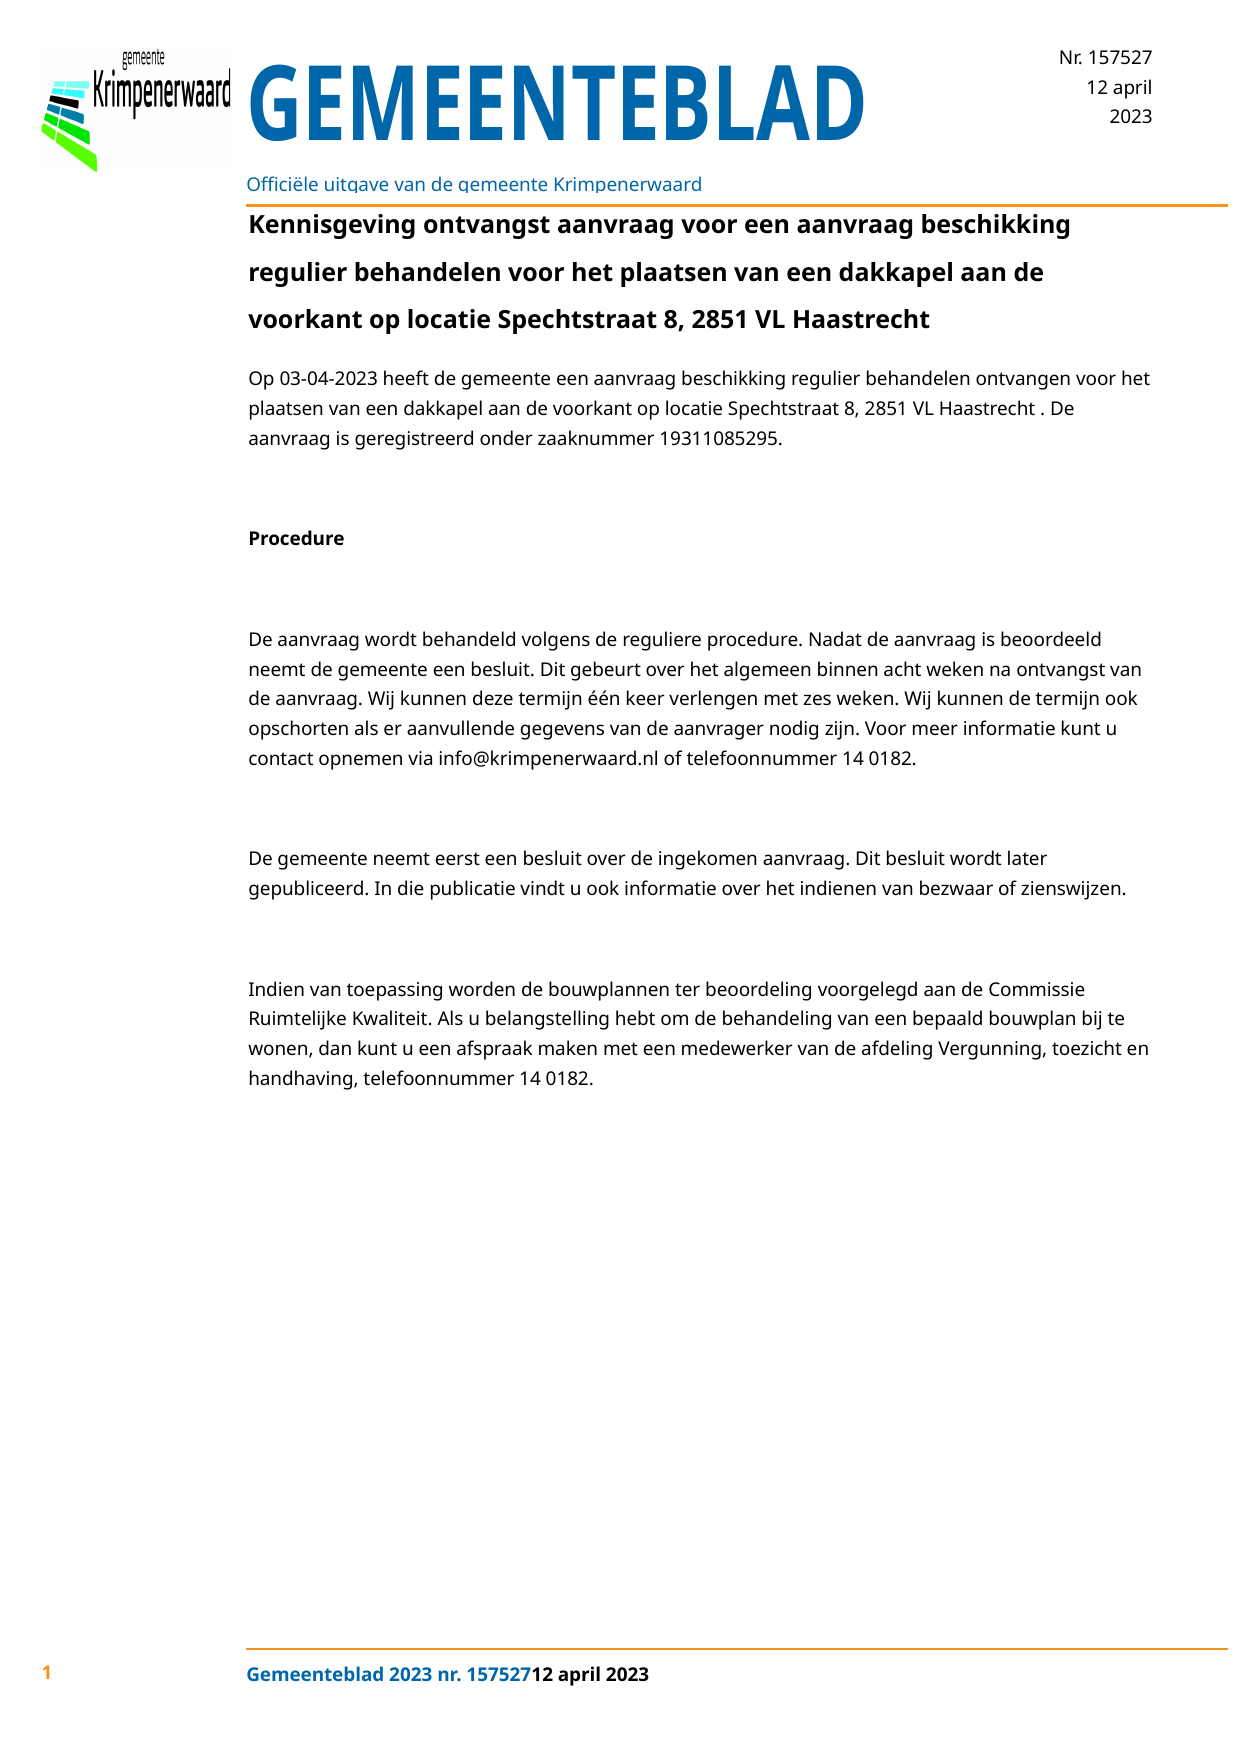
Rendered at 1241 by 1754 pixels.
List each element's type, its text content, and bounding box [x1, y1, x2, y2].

text Procedure [248, 526, 1152, 551]
text Indien van toepassing worden de bouwplannen ter beoordeling voorgelegd aan de Commissie Ruimtelijke Kwaliteit. Als u belangstelling hebt om de behandeling van een bepaald bouwplan bij te wonen, dan kunt u een afspraak maken met een medewerker van de afdeling Vergunning, toezicht en handhaving, telefoonnummer 14 0182. [248, 976, 1152, 1090]
text Op 03-04-2023 heeft de gemeente een aanvraag beschikking regulier behandelen ontvangen voor het plaatsen van een dakkapel aan de voorkant op locatie Spechtstraat 8, 2851 VL Haastrecht . De aanvraag is geregistreerd onder zaaknummer 19311085295. [248, 366, 1152, 450]
text De aanvraag wordt behandeld volgens de reguliere procedure. Nadat de aanvraag is beoordeeld neemt de gemeente een besluit. Dit gebeurt over het algemeen binnen acht weken na ontvangst van de aanvraag. Wij kunnen deze termijn één keer verlengen met zes weken. Wij kunnen de termijn ook opschorten als er aanvullende gegevens van de aanvrager nodig zijn. Voor meer informatie kunt u contact opnemen via info@krimpenerwaard.nl of telefoonnummer 14 0182. [248, 626, 1152, 770]
picture [41, 47, 231, 172]
text De gemeente neemt eerst een besluit over de ingekomen aanvraag. Dit besluit wordt later gepubliceerd. In die publicatie vindt u ook informatie over het indienen van bezwaar of zienswijzen. [248, 846, 1152, 901]
text Kennisgeving ontvangst aanvraag voor een aanvraag beschikking regulier behandelen voor het plaatsen van een dakkapel aan de voorkant op locatie Spechtstraat 8, 2851 VL Haastrecht [248, 207, 1152, 336]
